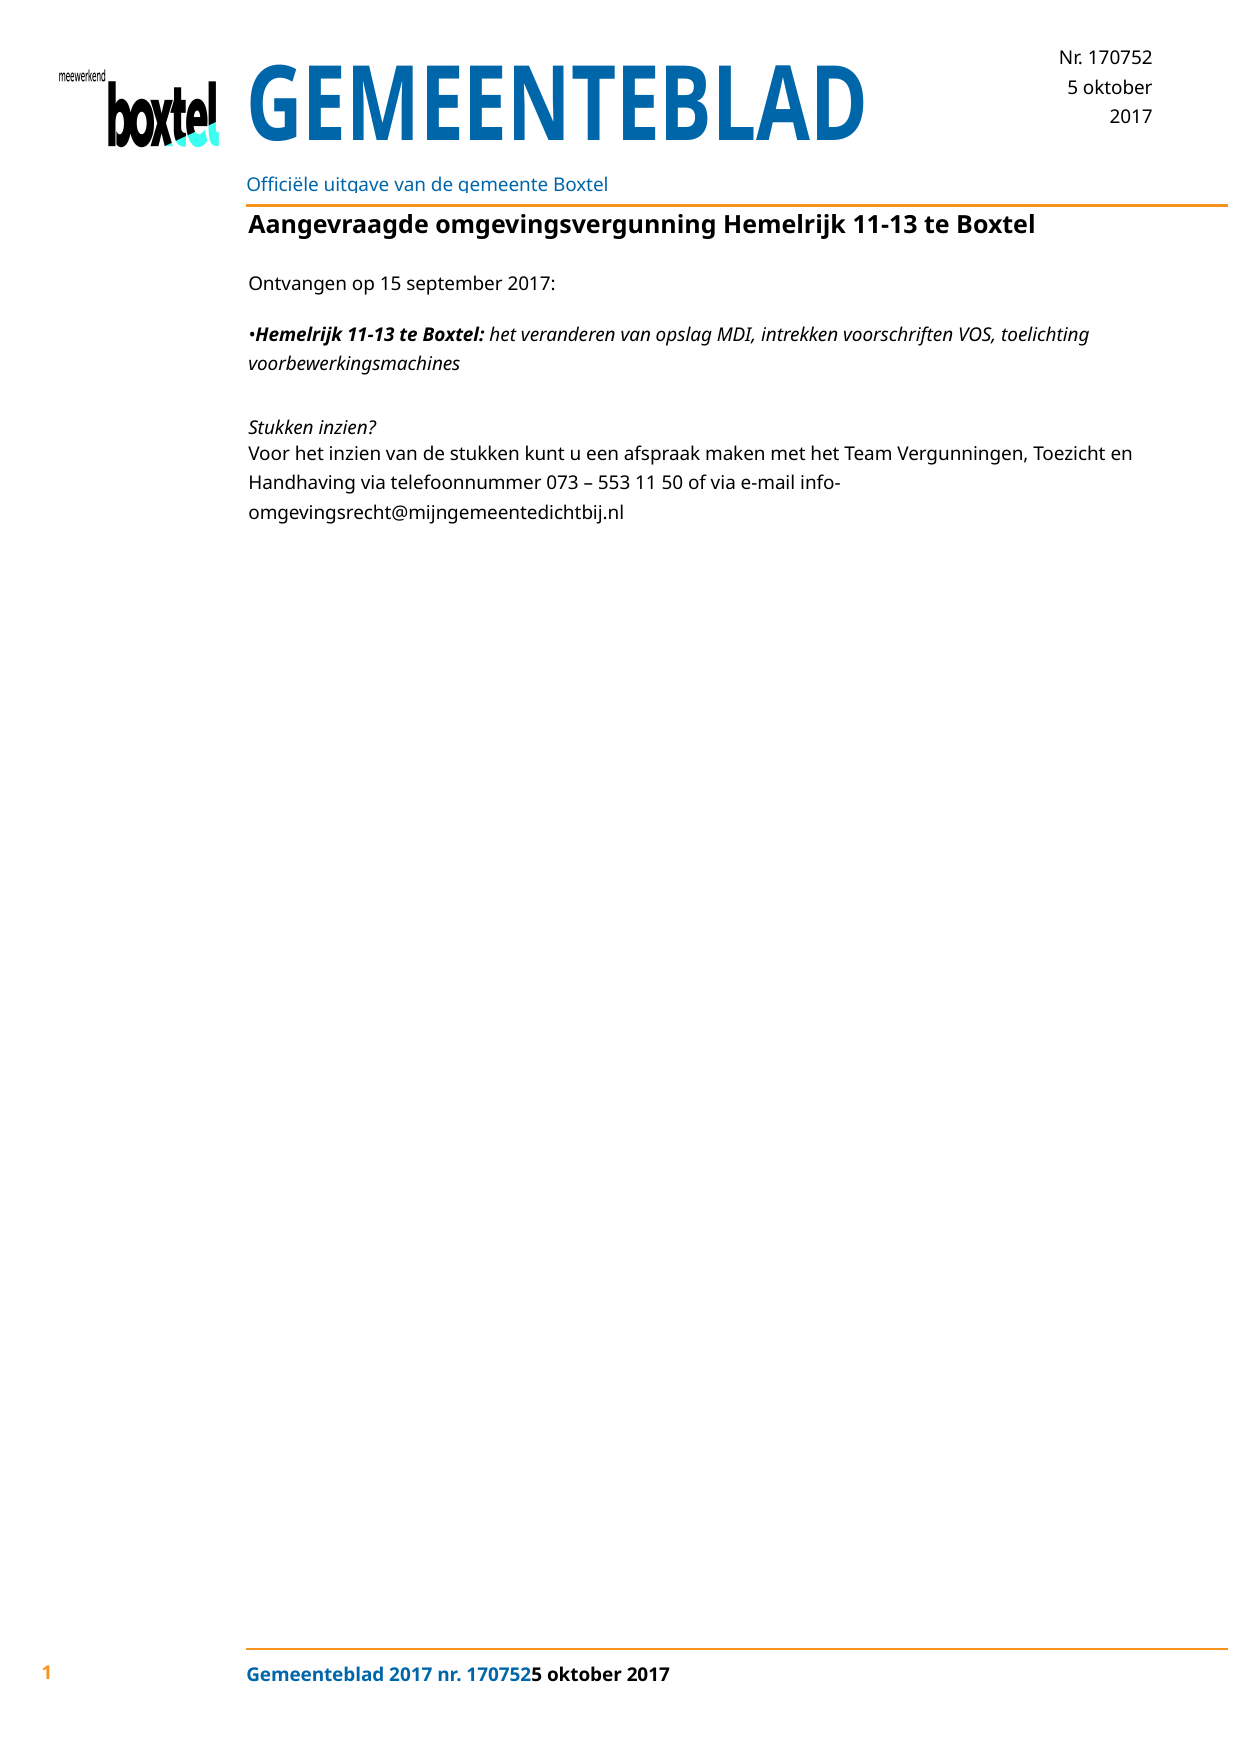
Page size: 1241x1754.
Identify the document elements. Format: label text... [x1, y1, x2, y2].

text Aangevraagde omgevingsvergunning Hemelrijk 11-13 te Boxtel [248, 207, 1152, 241]
text Ontvangen op 15 september 2017: [248, 270, 1152, 296]
text Stukken inzien? [248, 414, 1152, 440]
text •Hemelrijk 11-13 te Boxtel: het veranderen van opslag MDI, intrekken voorschriften VOS, toelichting voorbewerkingsmachines [248, 321, 1152, 376]
text Voor het inzien van de stukken kunt u een afspraak maken met het Team Vergunningen, Toezicht en Handhaving via telefoonnummer 073 – 553 11 50 of via e-mail info-omgevingsrecht@mijngemeentedichtbij.nl [248, 440, 1152, 525]
picture [41, 47, 231, 172]
